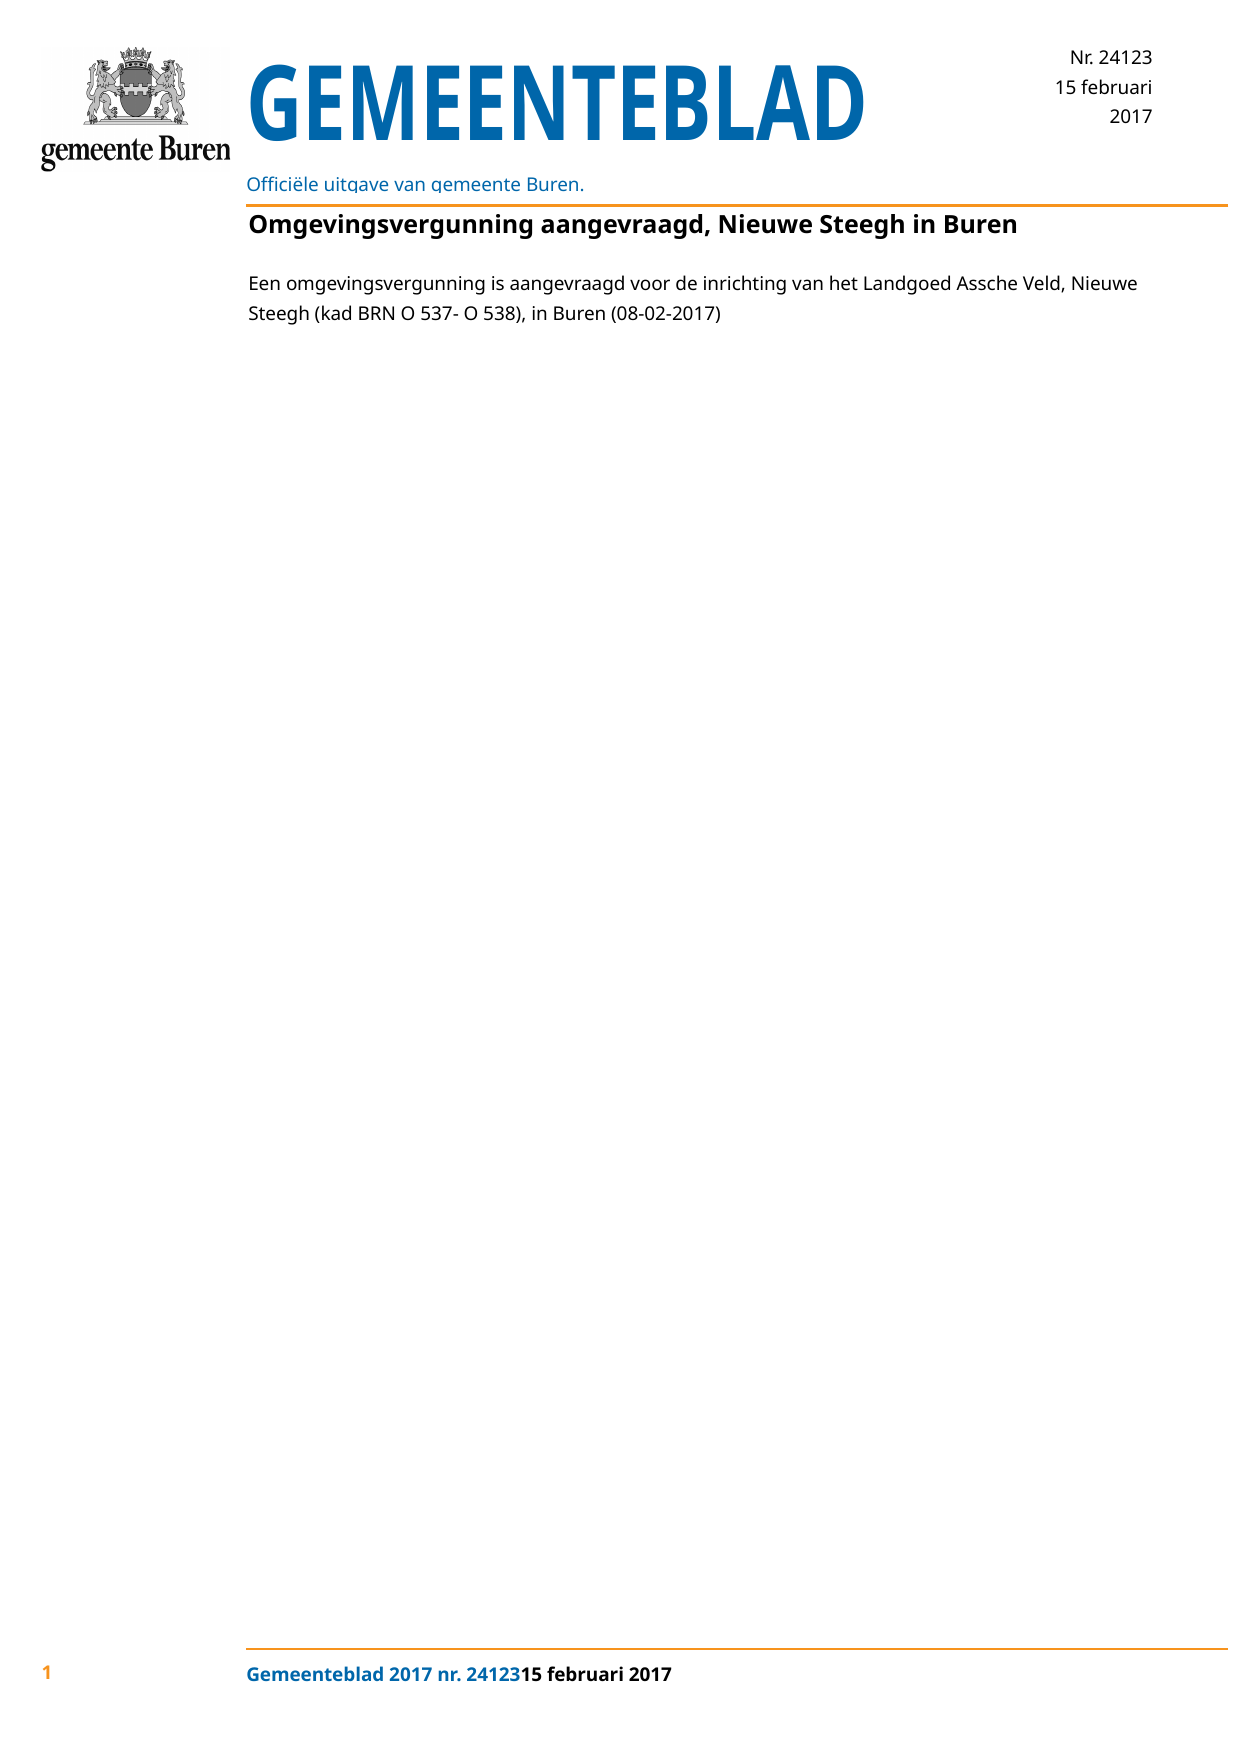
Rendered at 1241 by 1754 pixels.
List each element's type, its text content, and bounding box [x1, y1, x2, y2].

text Omgevingsvergunning aangevraagd, Nieuwe Steegh in Buren [248, 207, 1152, 241]
table_header Een omgevingsvergunning is aangevraagd voor de inrichting van het Landgoed Assche Veld, Nieuwe Steegh (kad BRN O 537- O 538), in Buren (08-02-2017) [248, 270, 1152, 326]
picture [41, 47, 231, 172]
